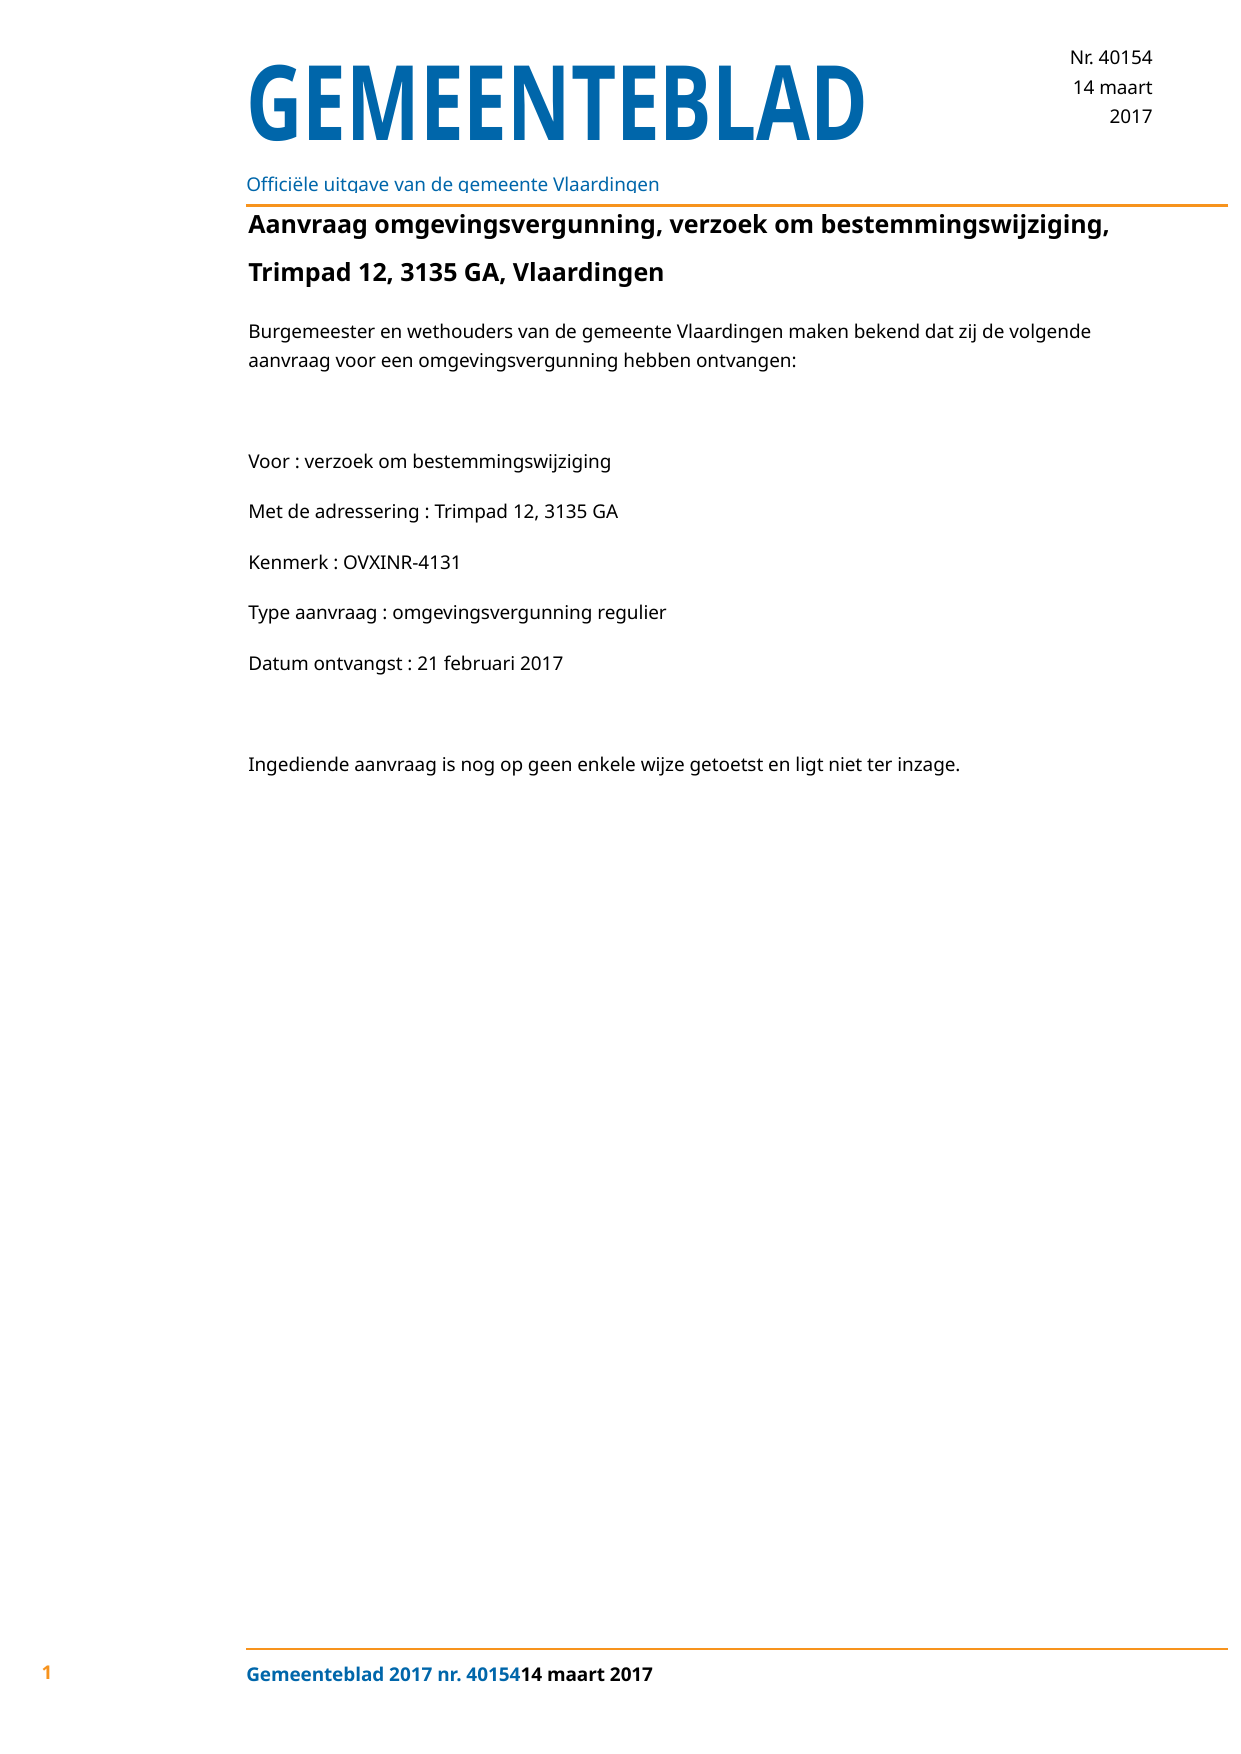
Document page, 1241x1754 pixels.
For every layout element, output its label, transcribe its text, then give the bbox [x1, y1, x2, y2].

picture [41, 47, 231, 172]
text Burgemeester en wethouders van de gemeente Vlaardingen maken bekend dat zij de volgende aanvraag voor een omgevingsvergunning hebben ontvangen: [248, 318, 1152, 373]
text Met de adressering : Trimpad 12, 3135 GA [248, 499, 1152, 524]
text Ingediende aanvraag is nog op geen enkele wijze getoetst en ligt niet ter inzage. [248, 751, 1152, 777]
text Kenmerk : OVXINR-4131 [248, 549, 1152, 575]
text Voor : verzoek om bestemmingswijziging [248, 448, 1152, 474]
text Aanvraag omgevingsvergunning, verzoek om bestemmingswijziging, Trimpad 12, 3135 GA, Vlaardingen [248, 207, 1152, 288]
text Type aanvraag : omgevingsvergunning regulier [248, 599, 1152, 625]
text Datum ontvangst : 21 februari 2017 [248, 650, 1152, 676]
